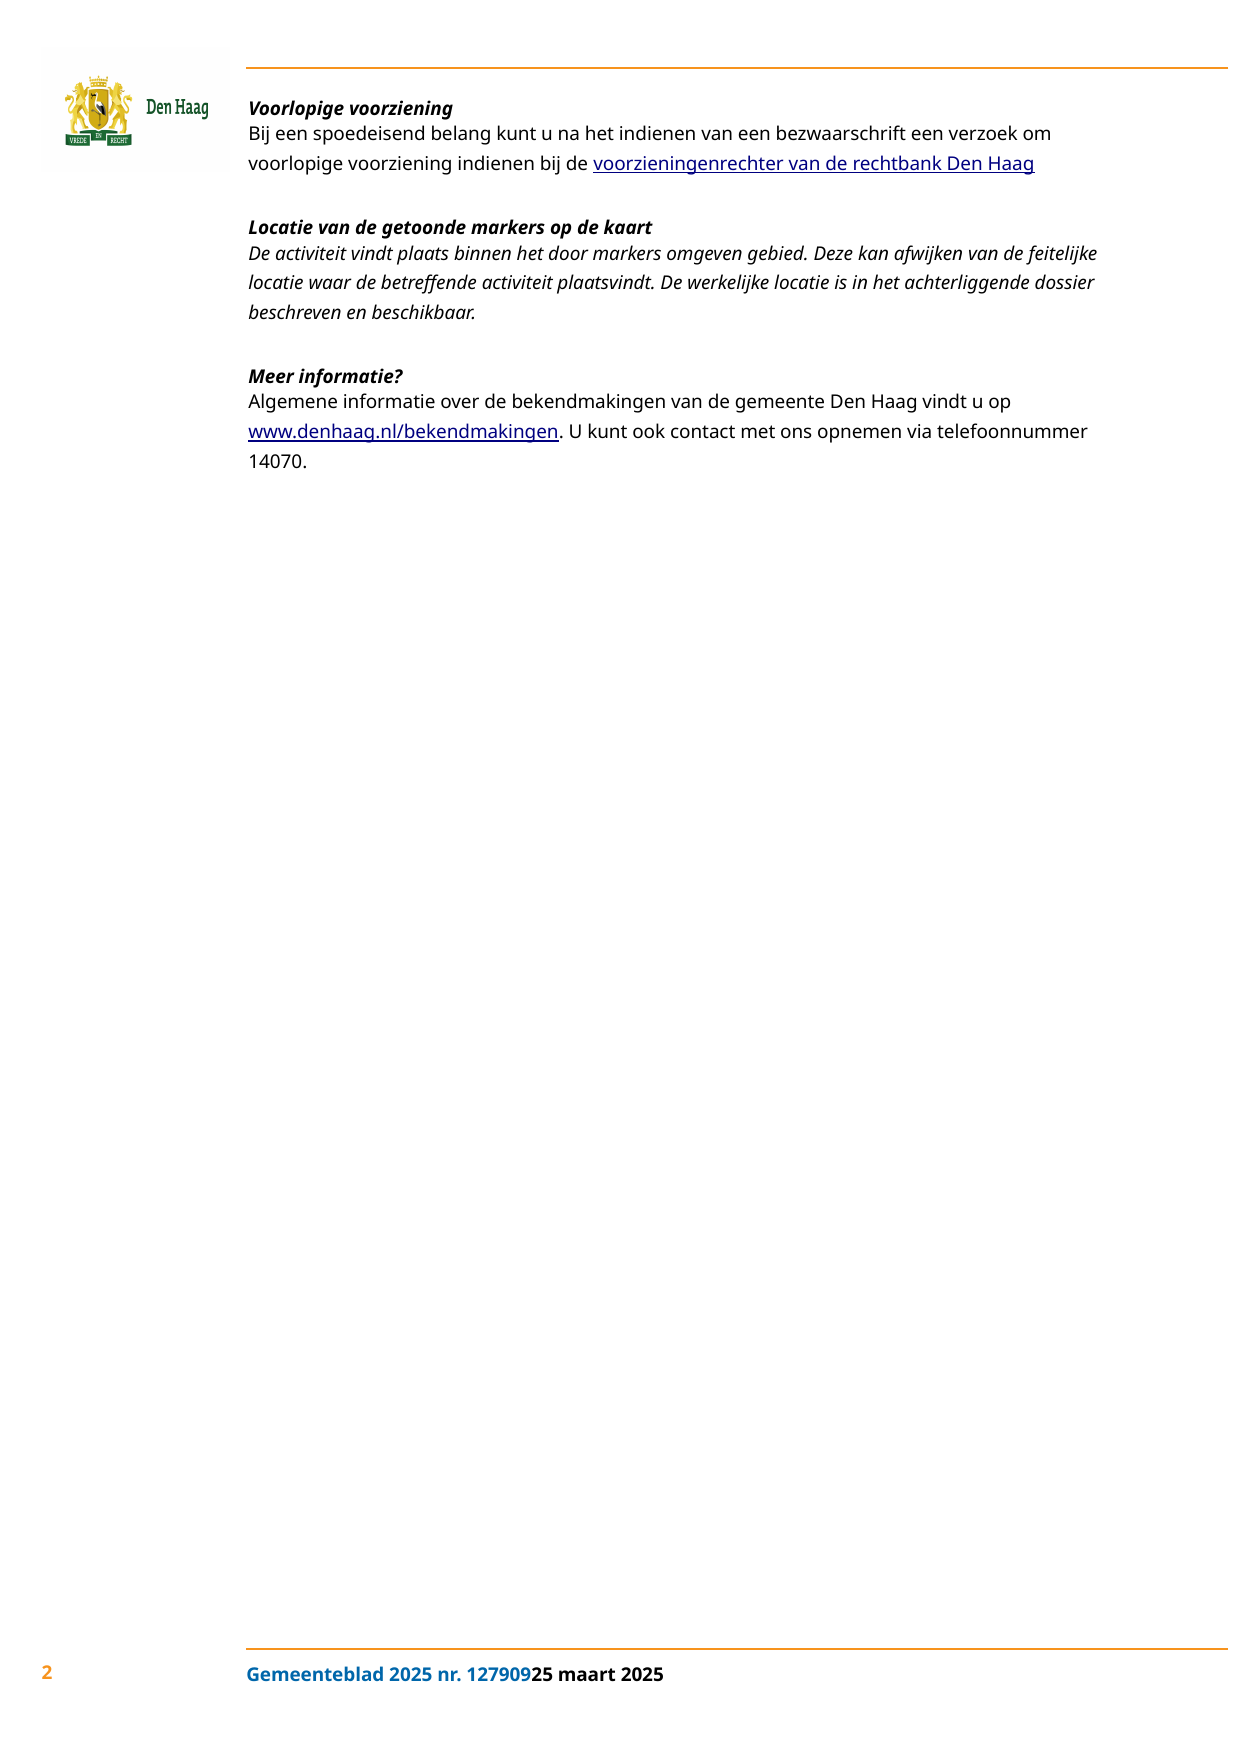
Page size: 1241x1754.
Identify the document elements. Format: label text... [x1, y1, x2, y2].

text Algemene informatie over de bekendmakingen van de gemeente Den Haag vindt u op www.denhaag.nl/bekendmakingen. U kunt ook contact met ons opnemen via telefoonnummer 14070. [248, 389, 1152, 473]
text Bij een spoedeisend belang kunt u na het indienen van een bezwaarschrift een verzoek om voorlopige voorziening indienen bij de voorzieningenrechter van de rechtbank Den Haag [248, 121, 1152, 176]
text Meer informatie? [248, 363, 1152, 389]
text Locatie van de getoonde markers op de kaart [248, 214, 1152, 240]
text De activiteit vindt plaats binnen het door markers omgeven gebied. Deze kan afwijken van de feitelijke locatie waar de betreffende activiteit plaatsvindt. De werkelijke locatie is in het achterliggende dossier beschreven en beschikbaar. [248, 240, 1152, 325]
text Voorlopige voorziening [248, 95, 1152, 121]
picture [41, 47, 231, 172]
